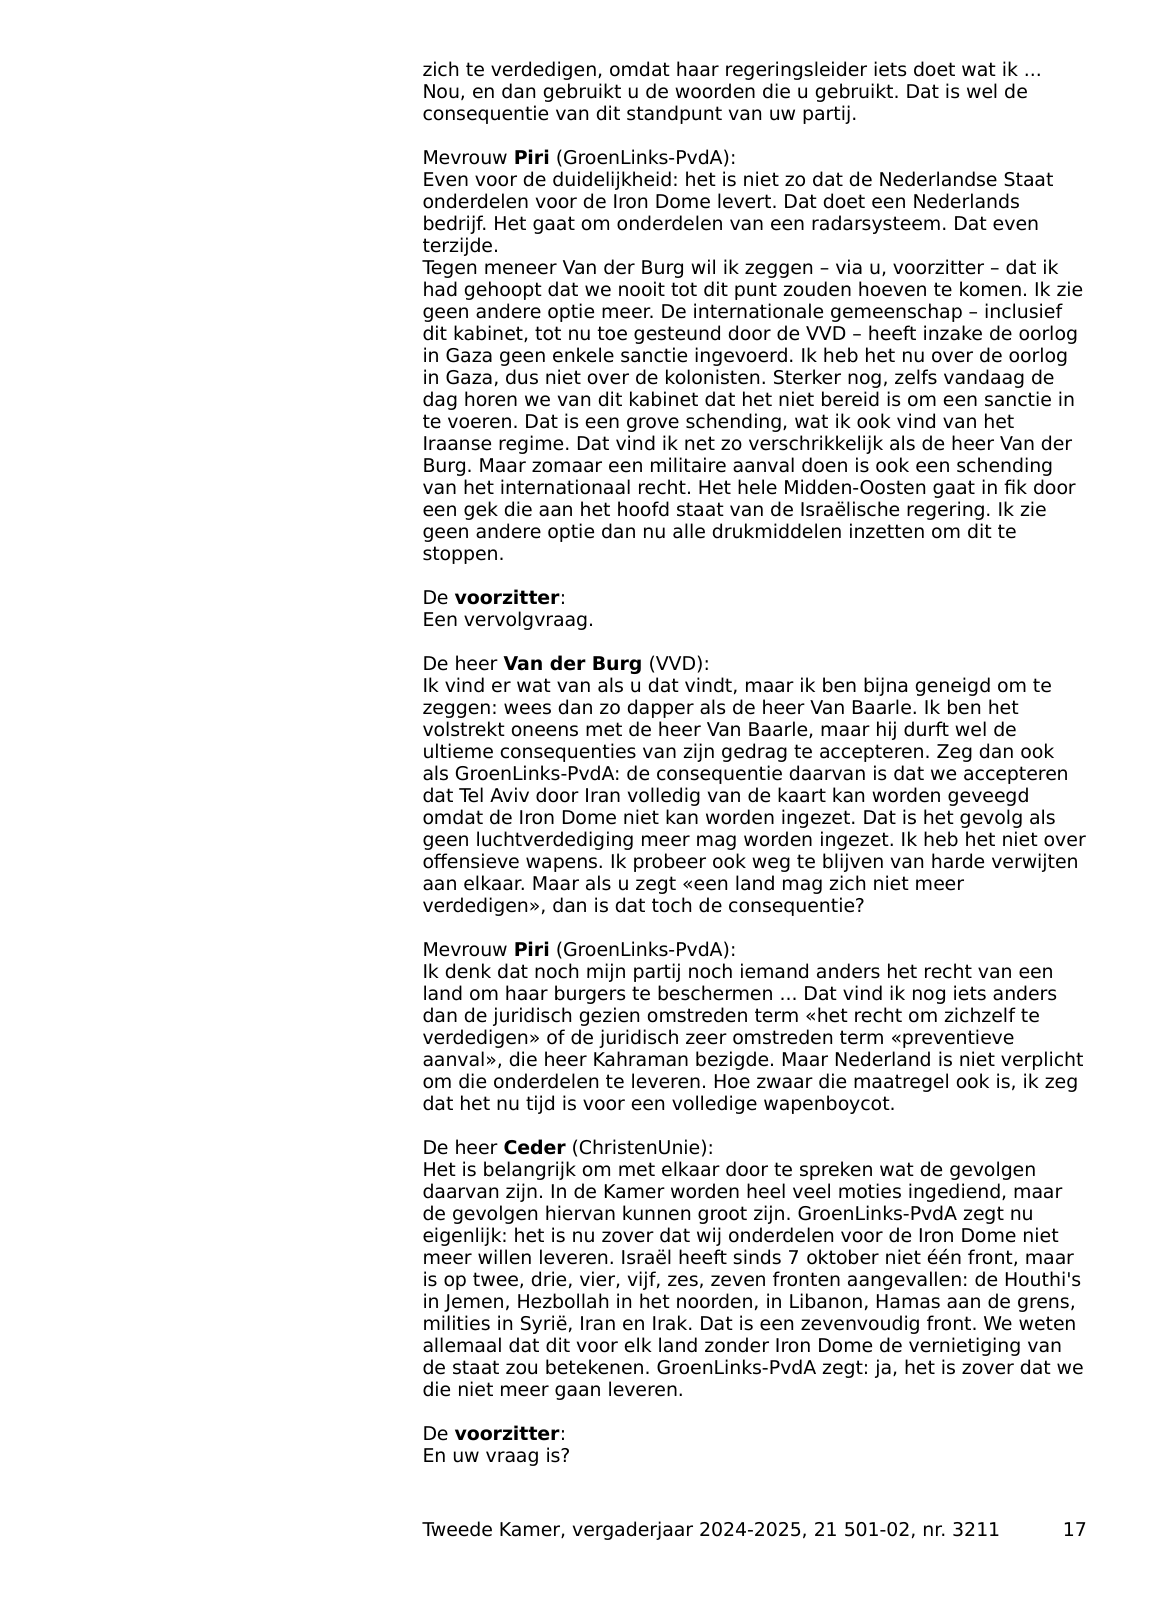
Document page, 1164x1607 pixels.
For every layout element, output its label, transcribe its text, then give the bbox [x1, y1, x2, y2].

text De heer Van der Burg (VVD): [422, 653, 1087, 675]
text De heer Ceder (ChristenUnie): [422, 1137, 1087, 1159]
text Ik denk dat noch mijn partij noch iemand anders het recht van een land om haar burgers te beschermen ... Dat vind ik nog iets anders dan de juridisch gezien omstreden term «het recht om zichzelf te verdedigen» of de juridisch zeer omstreden term «preventieve aanval», die heer Kahraman bezigde. Maar Nederland is niet verplicht om die onderdelen te leveren. Hoe zwaar die maatregel ook is, ik zeg dat het nu tijd is voor een volledige wapenboycot. [422, 961, 1087, 1115]
text En uw vraag is? [422, 1445, 1087, 1467]
text Mevrouw Piri (GroenLinks-PvdA): [422, 147, 1087, 169]
text Tegen meneer Van der Burg wil ik zeggen – via u, voorzitter – dat ik had gehoopt dat we nooit tot dit punt zouden hoeven te komen. Ik zie geen andere optie meer. De internationale gemeenschap – inclusief dit kabinet, tot nu toe gesteund door de VVD – heeft inzake de oorlog in Gaza geen enkele sanctie ingevoerd. Ik heb het nu over de oorlog in Gaza, dus niet over de kolonisten. Sterker nog, zelfs vandaag de dag horen we van dit kabinet dat het niet bereid is om een sanctie in te voeren. Dat is een grove schending, wat ik ook vind van het Iraanse regime. Dat vind ik net zo verschrikkelijk als de heer Van der Burg. Maar zomaar een militaire aanval doen is ook een schending van het internationaal recht. Het hele Midden-Oosten gaat in fik door een gek die aan het hoofd staat van de Israëlische regering. Ik zie geen andere optie dan nu alle drukmiddelen inzetten om dit te stoppen. [422, 257, 1087, 565]
text Het is belangrijk om met elkaar door te spreken wat de gevolgen daarvan zijn. In de Kamer worden heel veel moties ingediend, maar de gevolgen hiervan kunnen groot zijn. GroenLinks-PvdA zegt nu eigenlijk: het is nu zover dat wij onderdelen voor de Iron Dome niet meer willen leveren. Israël heeft sinds 7 oktober niet één front, maar is op twee, drie, vier, vijf, zes, zeven fronten aangevallen: de Houthi's in Jemen, Hezbollah in het noorden, in Libanon, Hamas aan de grens, milities in Syrië, Iran en Irak. Dat is een zevenvoudig front. We weten allemaal dat dit voor elk land zonder Iron Dome de vernietiging van de staat zou betekenen. GroenLinks-PvdA zegt: ja, het is zover dat we die niet meer gaan leveren. [422, 1159, 1087, 1401]
text De voorzitter: [422, 587, 1087, 609]
text zich te verdedigen, omdat haar regeringsleider iets doet wat ik ... Nou, en dan gebruikt u de woorden die u gebruikt. Dat is wel de consequentie van dit standpunt van uw partij. [422, 59, 1087, 125]
text De voorzitter: [422, 1423, 1087, 1445]
text Een vervolgvraag. [422, 609, 1087, 631]
text Even voor de duidelijkheid: het is niet zo dat de Nederlandse Staat onderdelen voor de Iron Dome levert. Dat doet een Nederlands bedrijf. Het gaat om onderdelen van een radarsysteem. Dat even terzijde. [422, 169, 1087, 257]
text Mevrouw Piri (GroenLinks-PvdA): [422, 939, 1087, 961]
text Ik vind er wat van als u dat vindt, maar ik ben bijna geneigd om te zeggen: wees dan zo dapper als de heer Van Baarle. Ik ben het volstrekt oneens met de heer Van Baarle, maar hij durft wel de ultieme consequenties van zijn gedrag te accepteren. Zeg dan ook als GroenLinks-PvdA: de consequentie daarvan is dat we accepteren dat Tel Aviv door Iran volledig van de kaart kan worden geveegd omdat de Iron Dome niet kan worden ingezet. Dat is het gevolg als geen luchtverdediging meer mag worden ingezet. Ik heb het niet over offensieve wapens. Ik probeer ook weg te blijven van harde verwijten aan elkaar. Maar als u zegt «een land mag zich niet meer verdedigen», dan is dat toch de consequentie? [422, 675, 1087, 917]
